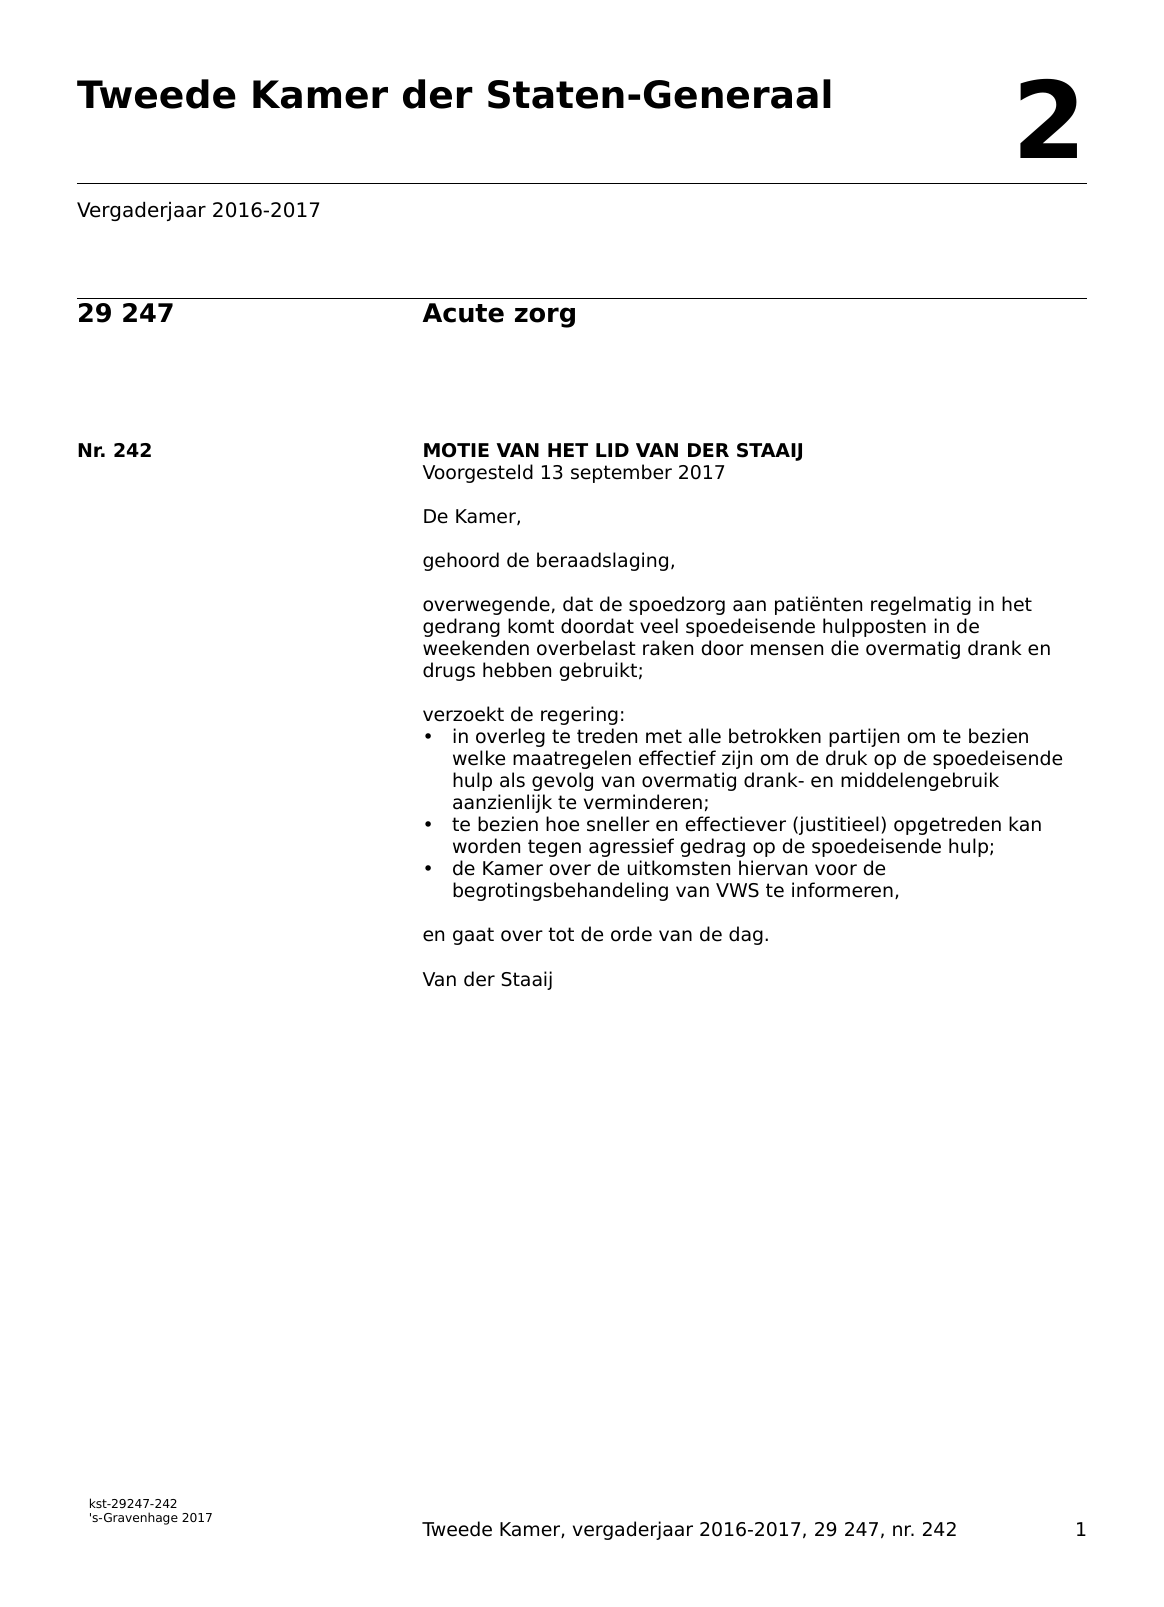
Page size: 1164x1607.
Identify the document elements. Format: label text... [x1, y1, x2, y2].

table_cell Vergaderjaar 2016-2017 [77, 184, 1087, 298]
subtitle 29 247 Acute zorg [77, 299, 1087, 329]
text overwegende, dat de spoedzorg aan patiënten regelmatig in het gedrang komt doordat veel spoedeisende hulpposten in de weekenden overbelast raken door mensen die overmatig drank en drugs hebben gebruikt; [422, 594, 1087, 682]
text • te bezien hoe sneller en effectiever (justitieel) opgetreden kan worden tegen agressief gedrag op de spoedeisende hulp; [422, 814, 1087, 858]
text Van der Staaij [422, 968, 1087, 990]
subtitle Nr. 242 MOTIE VAN HET LID VAN DER STAAIJ [77, 440, 1087, 462]
text en gaat over tot de orde van de dag. [422, 924, 1087, 946]
text gehoord de beraadslaging, [422, 550, 1087, 572]
table_header 2 [886, 59, 1087, 183]
text Voorgesteld 13 september 2017 [422, 462, 1087, 484]
text verzoekt de regering: [422, 704, 1087, 726]
table_header Tweede Kamer der Staten-Generaal [77, 59, 886, 183]
text kst-29247-242 [88, 1497, 323, 1511]
text • de Kamer over de uitkomsten hiervan voor de begrotingsbehandeling van VWS te informeren, [422, 858, 1087, 902]
text 's-Gravenhage 2017 [88, 1511, 323, 1525]
text • in overleg te treden met alle betrokken partijen om te bezien welke maatregelen effectief zijn om de druk op de spoedeisende hulp als gevolg van overmatig drank- en middelengebruik aanzienlijk te verminderen; [422, 726, 1087, 814]
text De Kamer, [422, 506, 1087, 528]
